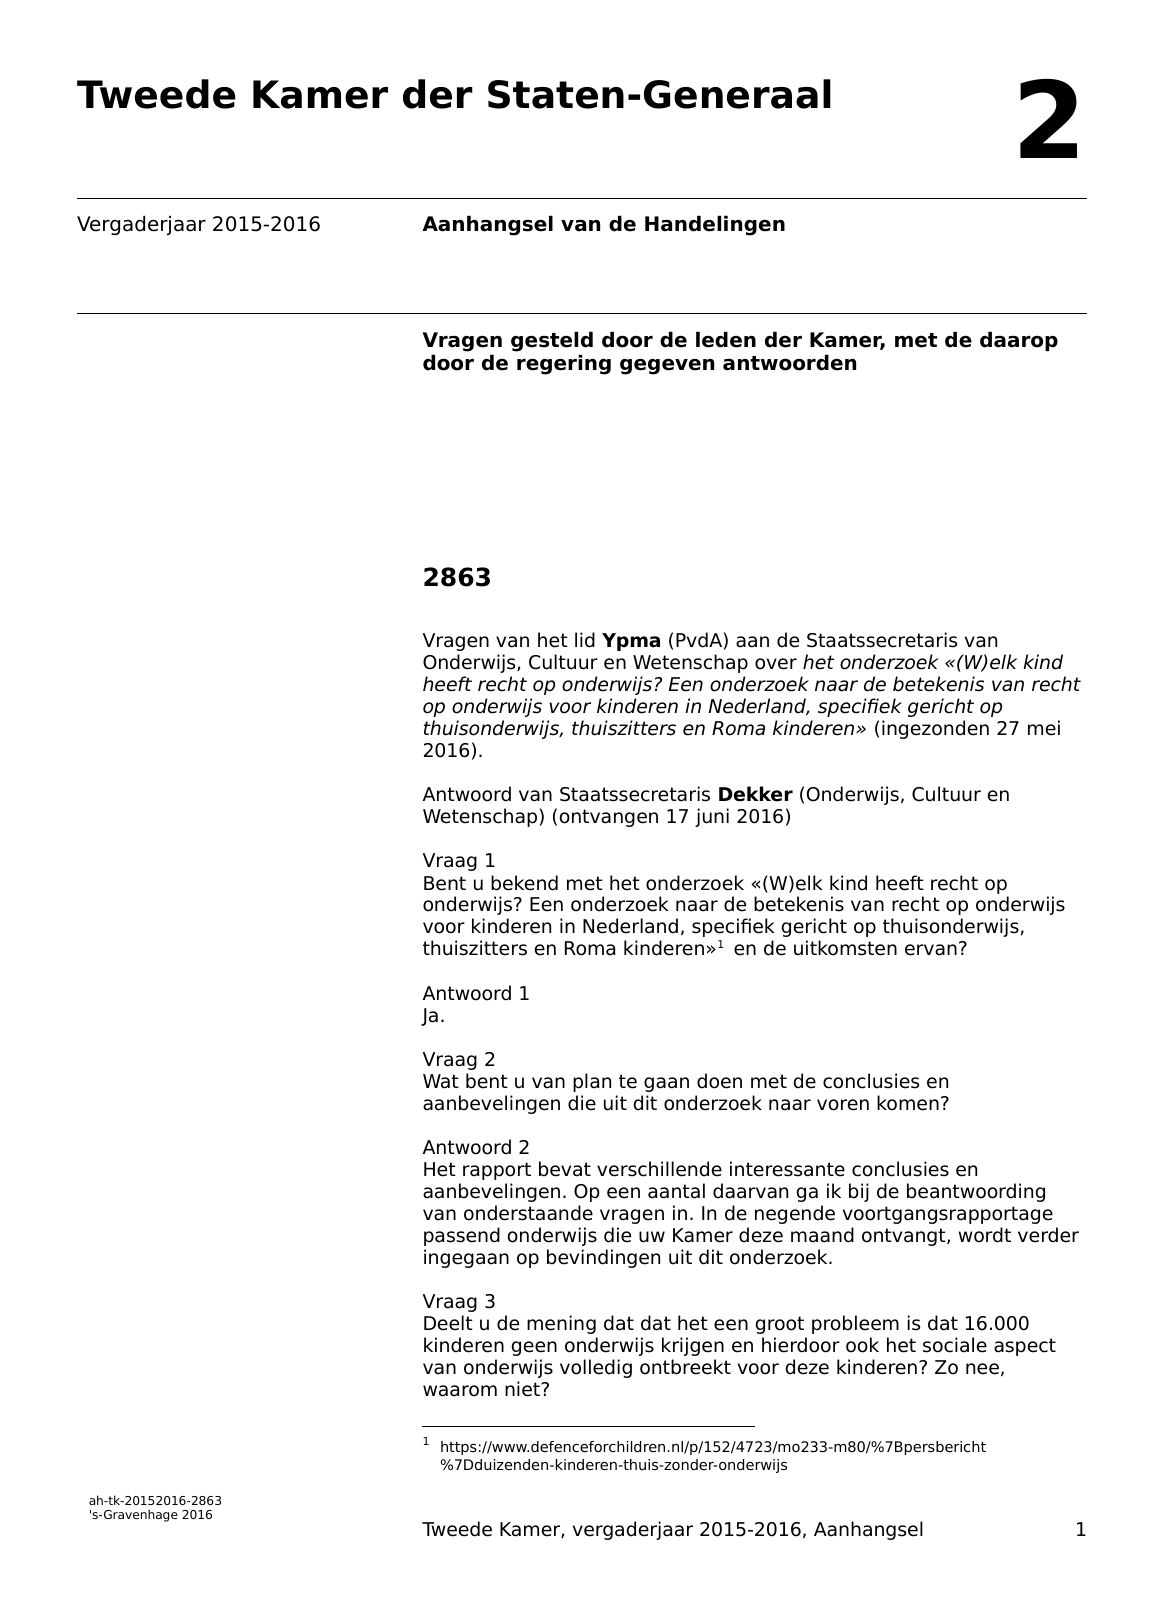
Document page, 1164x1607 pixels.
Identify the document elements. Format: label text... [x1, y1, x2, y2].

table_header 2 [886, 59, 1087, 198]
text 2863 [422, 563, 1087, 592]
text Vraag 2 [422, 1049, 1087, 1071]
text ah-tk-20152016-2863 [88, 1494, 323, 1508]
table_cell [77, 314, 422, 375]
text Antwoord 2 [422, 1137, 1087, 1159]
text Wat bent u van plan te gaan doen met de conclusies en aanbevelingen die uit dit onderzoek naar voren komen? [422, 1071, 1087, 1114]
text Vraag 3 [422, 1291, 1087, 1313]
table_cell Aanhangsel van de Handelingen [422, 199, 1087, 313]
table_cell Vragen gesteld door de leden der Kamer, met de daarop door de regering gegeven antwoorden [422, 314, 1087, 375]
text 's-Gravenhage 2016 [88, 1508, 323, 1522]
table_cell Vergaderjaar 2015-2016 [77, 199, 422, 313]
text Deelt u de mening dat dat het een groot probleem is dat 16.000 kinderen geen onderwijs krijgen en hierdoor ook het sociale aspect van onderwijs volledig ontbreekt voor deze kinderen? Zo nee, waarom niet? [422, 1313, 1087, 1401]
text Ja. [422, 1004, 1087, 1026]
table_header Tweede Kamer der Staten-Generaal [77, 59, 886, 198]
text Antwoord van Staatssecretaris Dekker (Onderwijs, Cultuur en Wetenschap) (ontvangen 17 juni 2016) [422, 784, 1087, 828]
text Vragen van het lid Ypma (PvdA) aan de Staatssecretaris van Onderwijs, Cultuur en Wetenschap over het onderzoek «(W)elk kind heeft recht op onderwijs? Een onderzoek naar de betekenis van recht op onderwijs voor kinderen in Nederland, specifiek gericht op thuisonderwijs, thuiszitters en Roma kinderen» (ingezonden 27 mei 2016). [422, 630, 1087, 762]
text Het rapport bevat verschillende interessante conclusies en aanbevelingen. Op een aantal daarvan ga ik bij de beantwoording van onderstaande vragen in. In de negende voortgangsrapportage passend onderwijs die uw Kamer deze maand ontvangt, wordt verder ingegaan op bevindingen uit dit onderzoek. [422, 1159, 1087, 1269]
text Antwoord 1 [422, 982, 1087, 1004]
text https://www.defenceforchildren.nl/p/152/4723/mo233-m80/%7Bpersbericht%7Dduizenden-kinderen-thuis-zonder-onderwijs [422, 1435, 1087, 1474]
text Vraag 1 [422, 850, 1087, 872]
text Bent u bekend met het onderzoek «(W)elk kind heeft recht op onderwijs? Een onderzoek naar de betekenis van recht op onderwijs voor kinderen in Nederland, specifiek gericht op thuisonderwijs, thuiszitters en Roma kinderen» en de uitkomsten ervan? [422, 872, 1087, 960]
